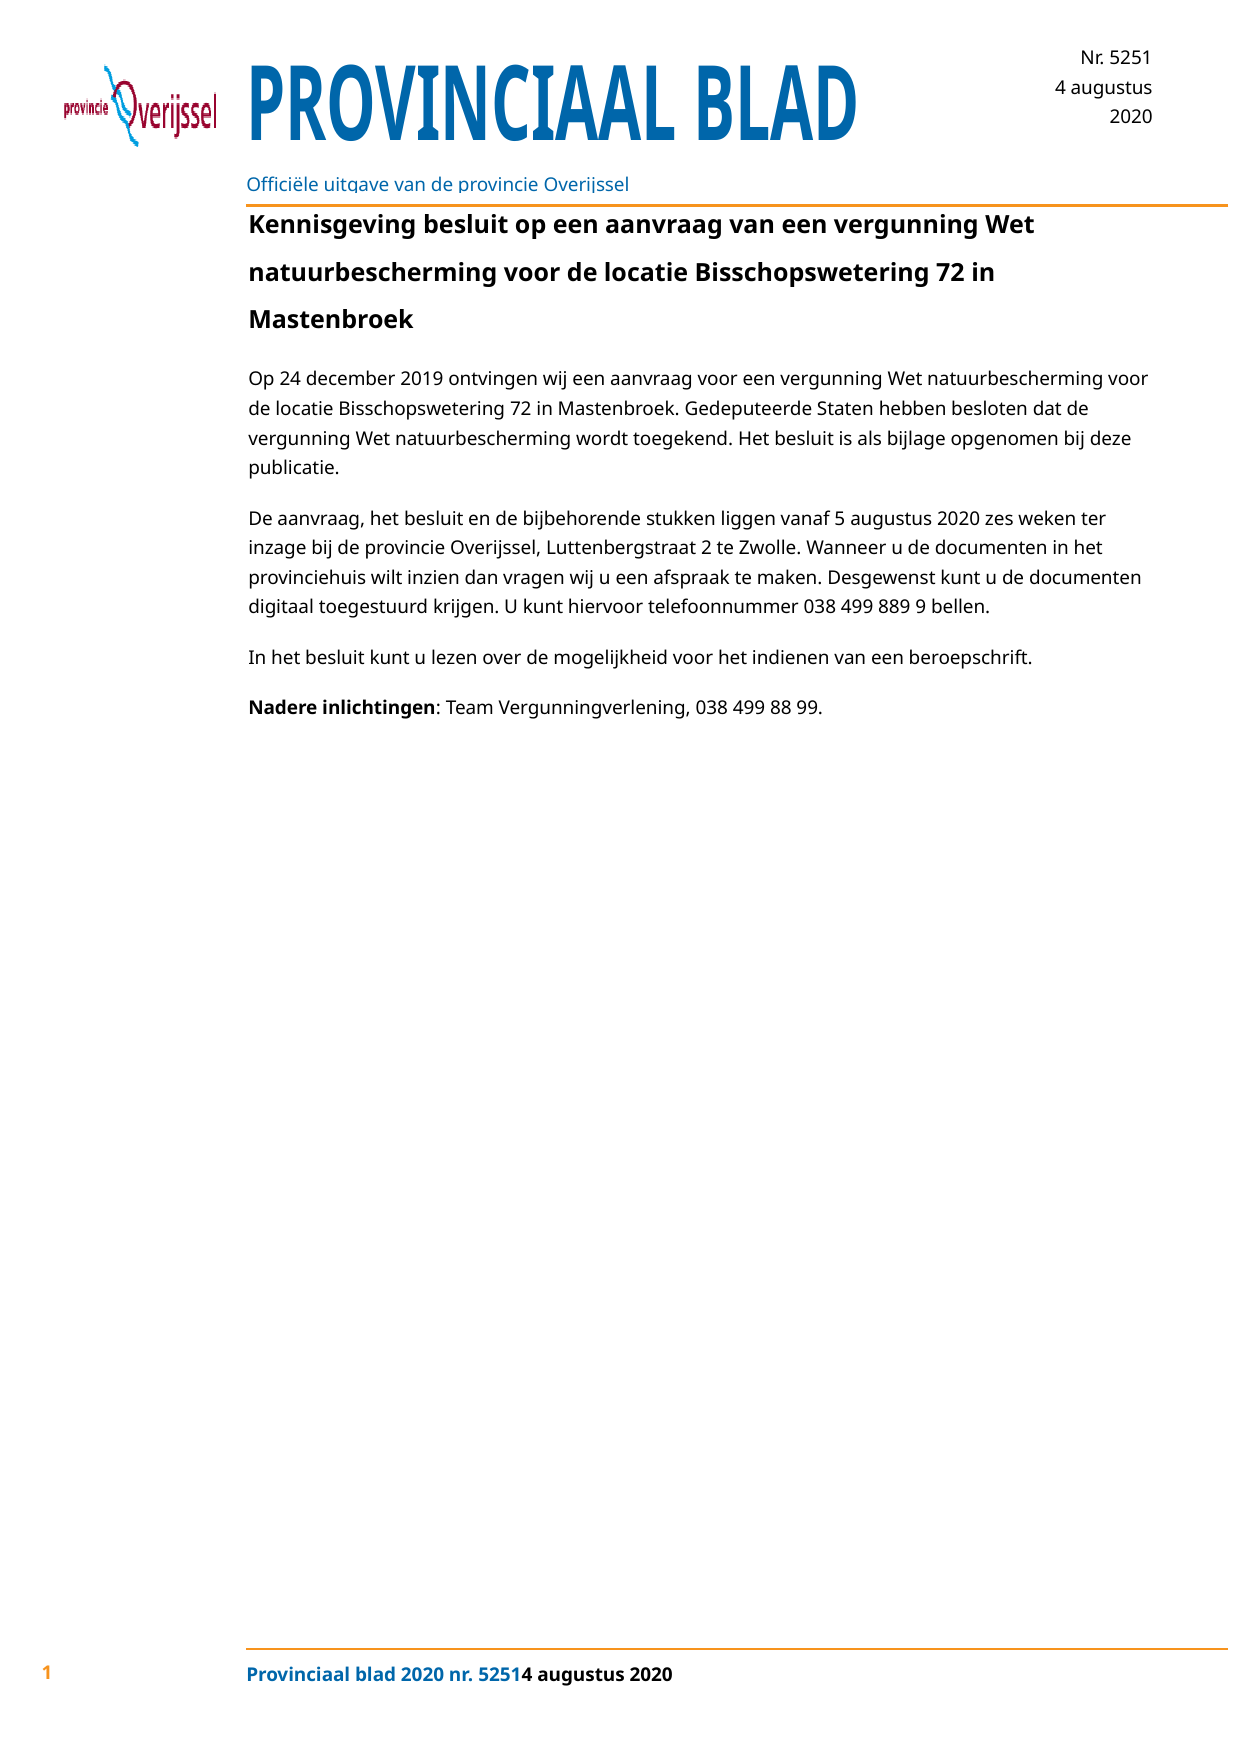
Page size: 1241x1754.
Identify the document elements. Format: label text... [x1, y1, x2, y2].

text Kennisgeving besluit op een aanvraag van een vergunning Wet natuurbescherming voor de locatie Bisschopswetering 72 in Mastenbroek [248, 207, 1152, 336]
text De aanvraag, het besluit en de bijbehorende stukken liggen vanaf 5 augustus 2020 zes weken ter inzage bij de provincie Overijssel, Luttenbergstraat 2 te Zwolle. Wanneer u de documenten in het provinciehuis wilt inzien dan vragen wij u een afspraak te maken. Desgewenst kunt u de documenten digitaal toegestuurd krijgen. U kunt hiervoor telefoonnummer 038 499 889 9 bellen. [248, 505, 1152, 619]
text In het besluit kunt u lezen over de mogelijkheid voor het indienen van een beroepschrift. [248, 644, 1152, 669]
text Nadere inlichtingen: Team Vergunningverlening, 038 499 88 99. [248, 694, 1152, 720]
picture [41, 47, 231, 172]
text Op 24 december 2019 ontvingen wij een aanvraag voor een vergunning Wet natuurbescherming voor de locatie Bisschopswetering 72 in Mastenbroek. Gedeputeerde Staten hebben besloten dat de vergunning Wet natuurbescherming wordt toegekend. Het besluit is als bijlage opgenomen bij deze publicatie. [248, 366, 1152, 480]
